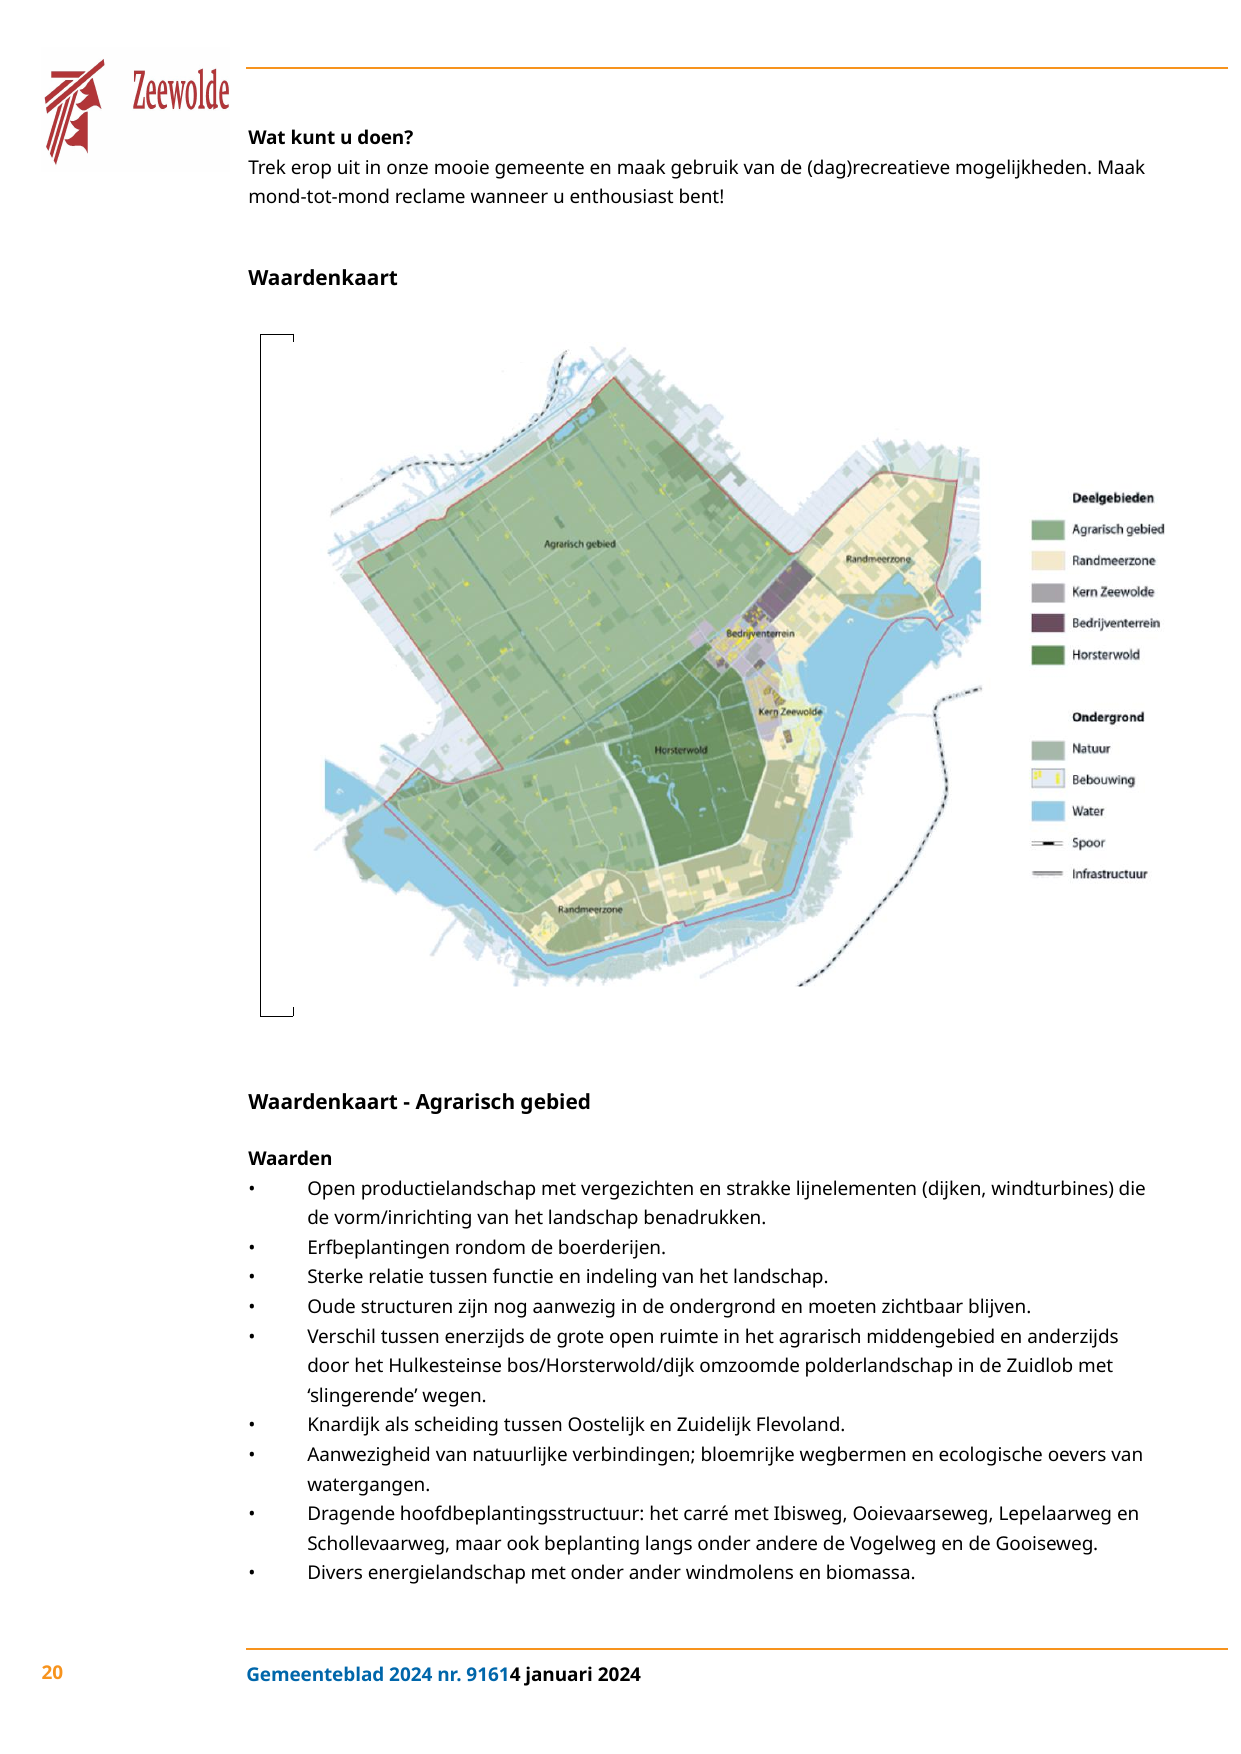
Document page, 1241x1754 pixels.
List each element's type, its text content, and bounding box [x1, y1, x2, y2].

list Verschil tussen enerzijds de grote open ruimte in het agrarisch middengebied en anderzijds door het Hulkesteinse bos/Horsterwold/dijk omzoomde polderlandschap in de Zuidlob met ‘slingerende’ wegen. [248, 1323, 1152, 1408]
list Oude structuren zijn nog aanwezig in de ondergrond en moeten zichtbaar blijven. [248, 1293, 1152, 1319]
list Divers energielandschap met onder ander windmolens en biomassa. [248, 1559, 1152, 1585]
text Waarden [248, 1145, 1152, 1171]
text Waardenkaart - Agrarisch gebied [248, 1087, 1152, 1116]
list Aanwezigheid van natuurlijke verbindingen; bloemrijke wegbermen en ecologische oevers van watergangen. [248, 1441, 1152, 1497]
list Open productielandschap met vergezichten en strakke lijnelementen (dijken, windturbines) die de vorm/inrichting van het landschap benadrukken. [248, 1175, 1152, 1230]
list Sterke relatie tussen functie en indeling van het landschap. [248, 1264, 1152, 1289]
picture [268, 342, 1173, 1007]
text Waardenkaart [248, 263, 1152, 292]
list Erfbeplantingen rondom de boerderijen. [248, 1234, 1152, 1260]
text Wat kunt u doen? [248, 124, 1152, 150]
list Knardijk als scheiding tussen Oostelijk en Zuidelijk Flevoland. [248, 1412, 1152, 1437]
text Trek erop uit in onze mooie gemeente en maak gebruik van de (dag)recreatieve mogelijkheden. Maak mond-tot-mond reclame wanneer u enthousiast bent! [248, 154, 1152, 209]
list Dragende hoofdbeplantingsstructuur: het carré met Ibisweg, Ooievaarseweg, Lepelaarweg en Schollevaarweg, maar ook beplanting langs onder andere de Vogelweg en de Gooiseweg. [248, 1500, 1152, 1556]
picture [41, 47, 231, 172]
